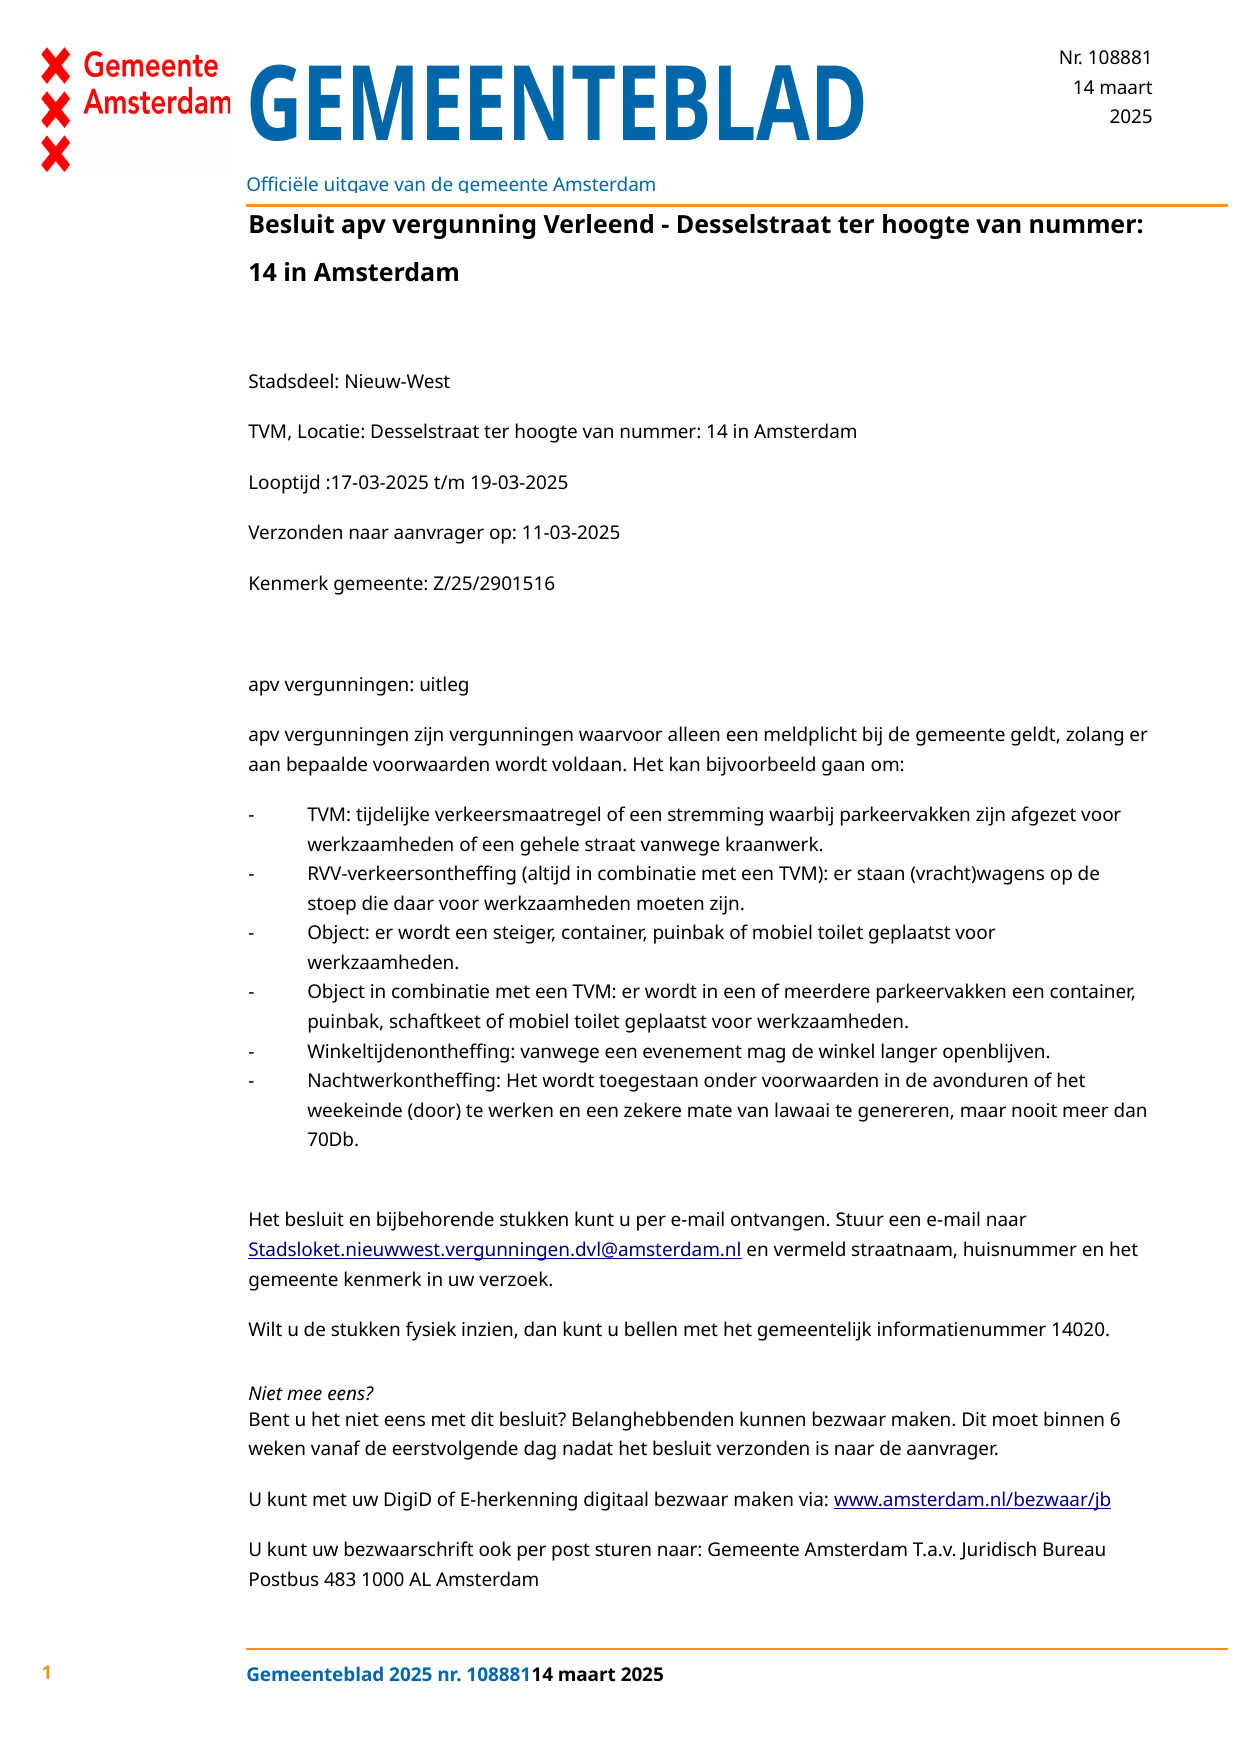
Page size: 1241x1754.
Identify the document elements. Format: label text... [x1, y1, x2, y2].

text TVM, Locatie: Desselstraat ter hoogte van nummer: 14 in Amsterdam [248, 419, 1152, 444]
text U kunt uw bezwaarschrift ook per post sturen naar: Gemeente Amsterdam T.a.v. Juridisch Bureau Postbus 483 1000 AL Amsterdam [248, 1536, 1152, 1592]
picture [41, 47, 231, 172]
list RVV-verkeersontheffing (altijd in combinatie met een TVM): er staan (vracht)wagens op de stoep die daar voor werkzaamheden moeten zijn. [248, 860, 1152, 916]
text Besluit apv vergunning Verleend - Desselstraat ter hoogte van nummer: 14 in Amsterdam [248, 207, 1152, 288]
text Het besluit en bijbehorende stukken kunt u per e-mail ontvangen. Stuur een e-mail naar Stadsloket.nieuwwest.vergunningen.dvl@amsterdam.nl en vermeld straatnaam, huisnummer en het gemeente kenmerk in uw verzoek. [248, 1207, 1152, 1292]
list Winkeltijdenontheffing: vanwege een evenement mag de winkel langer openblijven. [248, 1038, 1152, 1064]
text Stadsdeel: Nieuw-West [248, 368, 1152, 394]
text apv vergunningen: uitleg [248, 671, 1152, 697]
list TVM: tijdelijke verkeersmaatregel of een stremming waarbij parkeervakken zijn afgezet voor werkzaamheden of een gehele straat vanwege kraanwerk. [248, 801, 1152, 857]
text Niet mee eens? [248, 1380, 1152, 1406]
list Nachtwerkontheffing: Het wordt toegestaan onder voorwaarden in de avonduren of het weekeinde (door) te werken en een zekere mate van lawaai te genereren, maar nooit meer dan 70Db. [248, 1067, 1152, 1152]
text apv vergunningen zijn vergunningen waarvoor alleen een meldplicht bij de gemeente geldt, zolang er aan bepaalde voorwaarden wordt voldaan. Het kan bijvoorbeeld gaan om: [248, 721, 1152, 777]
text U kunt met uw DigiD of E-herkenning digitaal bezwaar maken via: www.amsterdam.nl/bezwaar/jb [248, 1486, 1152, 1512]
text Kenmerk gemeente: Z/25/2901516 [248, 570, 1152, 596]
text Bent u het niet eens met dit besluit? Belanghebbenden kunnen bezwaar maken. Dit moet binnen 6 weken vanaf de eerstvolgende dag nadat het besluit verzonden is naar de aanvrager. [248, 1406, 1152, 1461]
text Looptijd :17-03-2025 t/m 19-03-2025 [248, 469, 1152, 495]
list Object: er wordt een steiger, container, puinbak of mobiel toilet geplaatst voor werkzaamheden. [248, 919, 1152, 975]
list Object in combinatie met een TVM: er wordt in een of meerdere parkeervakken een container, puinbak, schaftkeet of mobiel toilet geplaatst voor werkzaamheden. [248, 979, 1152, 1034]
text Wilt u de stukken fysiek inzien, dan kunt u bellen met het gemeentelijk informatienummer 14020. [248, 1316, 1152, 1342]
text Verzonden naar aanvrager op: 11-03-2025 [248, 519, 1152, 545]
